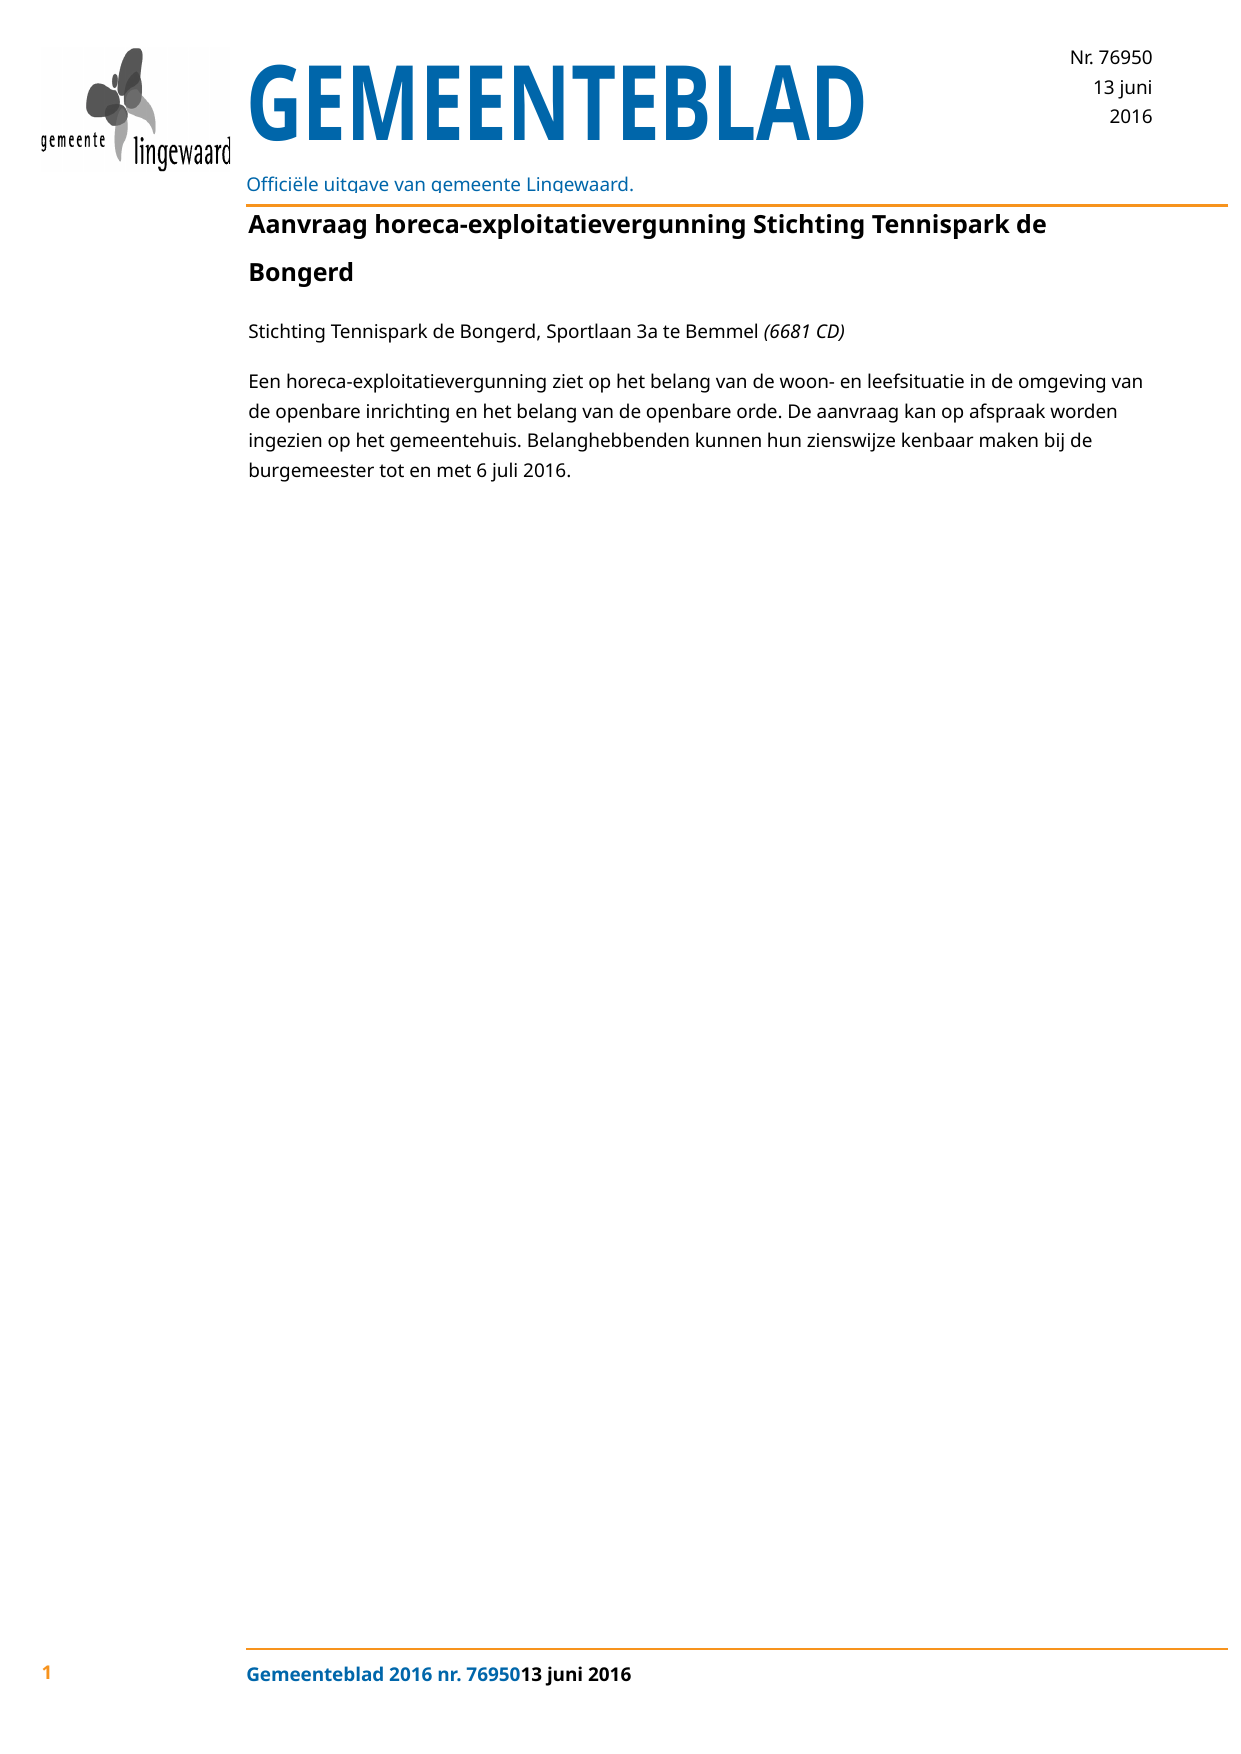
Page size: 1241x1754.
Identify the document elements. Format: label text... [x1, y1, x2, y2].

picture [41, 47, 231, 172]
text Stichting Tennispark de Bongerd, Sportlaan 3a te Bemmel (6681 CD) [248, 318, 1152, 344]
text Aanvraag horeca-exploitatievergunning Stichting Tennispark de Bongerd [248, 207, 1152, 288]
text Een horeca-exploitatievergunning ziet op het belang van de woon- en leefsituatie in de omgeving van de openbare inrichting en het belang van de openbare orde. De aanvraag kan op afspraak worden ingezien op het gemeentehuis. Belanghebbenden kunnen hun zienswijze kenbaar maken bij de burgemeester tot en met 6 juli 2016. [248, 368, 1152, 483]
